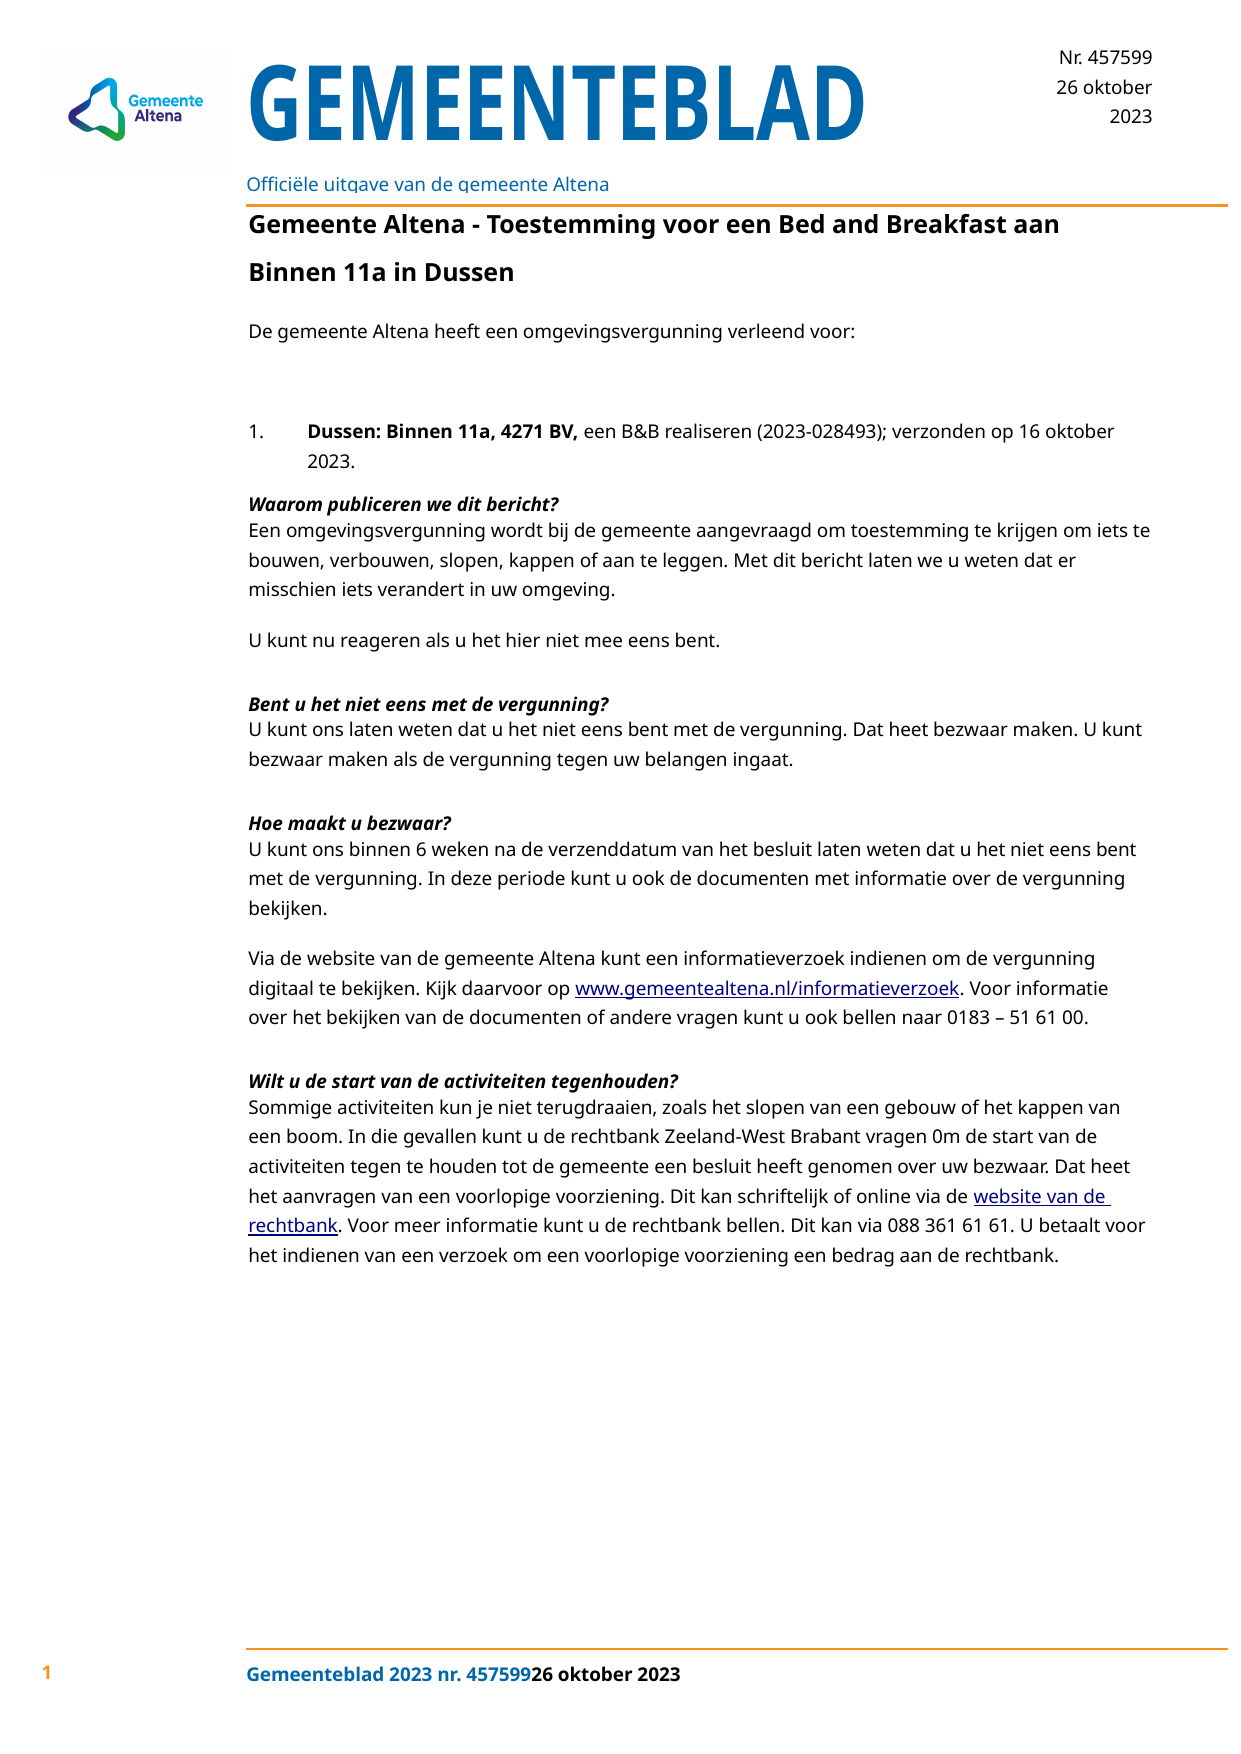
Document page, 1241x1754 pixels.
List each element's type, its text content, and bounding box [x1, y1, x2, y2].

text Een omgevingsvergunning wordt bij de gemeente aangevraagd om toestemming te krijgen om iets te bouwen, verbouwen, slopen, kappen of aan te leggen. Met dit bericht laten we u weten dat er misschien iets verandert in uw omgeving. [248, 517, 1152, 602]
list Dussen: Binnen 11a, 4271 BV, een B&B realiseren (2023-028493); verzonden op 16 oktober 2023. [248, 419, 1152, 474]
picture [41, 47, 231, 172]
text Waarom publiceren we dit bericht? [248, 491, 1152, 517]
text Bent u het niet eens met de vergunning? [248, 691, 1152, 716]
text Hoe maakt u bezwaar? [248, 810, 1152, 836]
text U kunt nu reageren als u het hier niet mee eens bent. [248, 627, 1152, 652]
text De gemeente Altena heeft een omgevingsvergunning verleend voor: [248, 318, 1152, 344]
text Sommige activiteiten kun je niet terugdraaien, zoals het slopen van een gebouw of het kappen van een boom. In die gevallen kunt u de rechtbank Zeeland-West Brabant vragen 0m de start van de activiteiten tegen te houden tot de gemeente een besluit heeft genomen over uw bezwaar. Dat heet het aanvragen van een voorlopige voorziening. Dit kan schriftelijk of online via de website van de rechtbank. Voor meer informatie kunt u de rechtbank bellen. Dit kan via 088 361 61 61. U betaalt voor het indienen van een verzoek om een voorlopige voorziening een bedrag aan de rechtbank. [248, 1094, 1152, 1268]
text Via de website van de gemeente Altena kunt een informatieverzoek indienen om de vergunning digitaal te bekijken. Kijk daarvoor op www.gemeentealtena.nl/informatieverzoek. Voor informatie over het bekijken van de documenten of andere vragen kunt u ook bellen naar 0183 – 51 61 00. [248, 945, 1152, 1030]
text Gemeente Altena - Toestemming voor een Bed and Breakfast aan Binnen 11a in Dussen [248, 207, 1152, 288]
text U kunt ons binnen 6 weken na de verzenddatum van het besluit laten weten dat u het niet eens bent met de vergunning. In deze periode kunt u ook de documenten met informatie over de vergunning bekijken. [248, 836, 1152, 921]
text Wilt u de start van de activiteiten tegenhouden? [248, 1068, 1152, 1094]
text U kunt ons laten weten dat u het niet eens bent met de vergunning. Dat heet bezwaar maken. U kunt bezwaar maken als de vergunning tegen uw belangen ingaat. [248, 716, 1152, 772]
